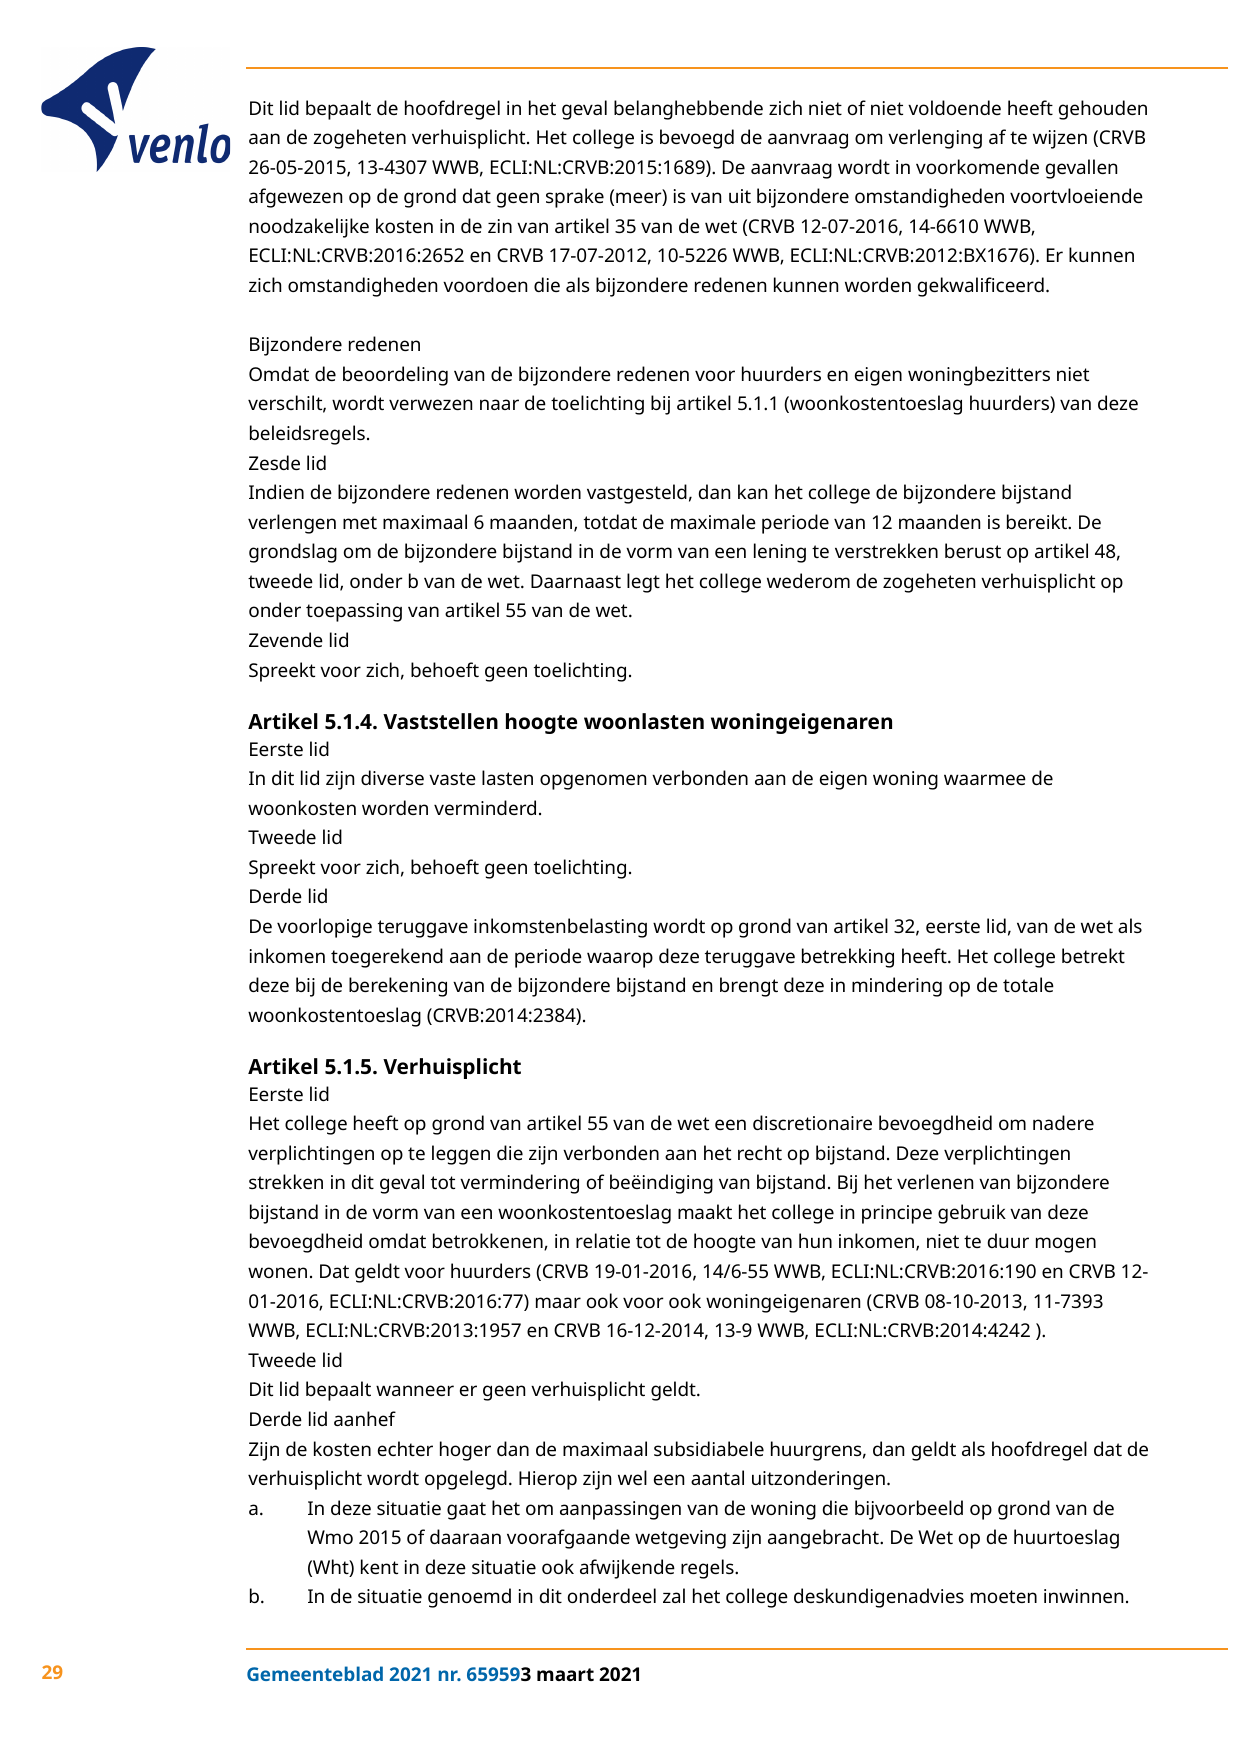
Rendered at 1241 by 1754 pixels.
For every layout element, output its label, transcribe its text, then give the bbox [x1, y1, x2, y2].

text Dit lid bepaalt wanneer er geen verhuisplicht geldt. [248, 1377, 1152, 1402]
text Artikel 5.1.5. Verhuisplicht [248, 1052, 1152, 1081]
text Eerste lid [248, 1081, 1152, 1107]
text Derde lid aanhef [248, 1406, 1152, 1432]
text Zesde lid [248, 450, 1152, 476]
text Artikel 5.1.4. Vaststellen hoogte woonlasten woningeigenaren [248, 707, 1152, 736]
text Het college heeft op grond van artikel 55 van de wet een discretionaire bevoegdheid om nadere verplichtingen op te leggen die zijn verbonden aan het recht op bijstand. Deze verplichtingen strekken in dit geval tot vermindering of beëindiging van bijstand. Bij het verlenen van bijzondere bijstand in de vorm van een woonkostentoeslag maakt het college in principe gebruik van deze bevoegdheid omdat betrokkenen, in relatie tot de hoogte van hun inkomen, niet te duur mogen wonen. Dat geldt voor huurders (CRVB 19-01-2016, 14/6-55 WWB, ECLI:NL:CRVB:2016:190 en CRVB 12-01-2016, ECLI:NL:CRVB:2016:77) maar ook voor ook woningeigenaren (CRVB 08-10-2013, 11-7393 WWB, ECLI:NL:CRVB:2013:1957 en CRVB 16-12-2014, 13-9 WWB, ECLI:NL:CRVB:2014:4242 ). [248, 1110, 1152, 1343]
text Dit lid bepaalt de hoofdregel in het geval belanghebbende zich niet of niet voldoende heeft gehouden aan de zogeheten verhuisplicht. Het college is bevoegd de aanvraag om verlenging af te wijzen (CRVB 26-05-2015, 13-4307 WWB, ECLI:NL:CRVB:2015:1689). De aanvraag wordt in voorkomende gevallen afgewezen op de grond dat geen sprake (meer) is van uit bijzondere omstandigheden voortvloeiende noodzakelijke kosten in de zin van artikel 35 van de wet (CRVB 12-07-2016, 14-6610 WWB, ECLI:NL:CRVB:2016:2652 en CRVB 17-07-2012, 10-5226 WWB, ECLI:NL:CRVB:2012:BX1676). Er kunnen zich omstandigheden voordoen die als bijzondere redenen kunnen worden gekwalificeerd. [248, 95, 1152, 298]
text Omdat de beoordeling van de bijzondere redenen voor huurders en eigen woningbezitters niet verschilt, wordt verwezen naar de toelichting bij artikel 5.1.1 (woonkostentoeslag huurders) van deze beleidsregels. [248, 361, 1152, 446]
text De voorlopige teruggave inkomstenbelasting wordt op grond van artikel 32, eerste lid, van de wet als inkomen toegerekend aan de periode waarop deze teruggave betrekking heeft. Het college betrekt deze bij de berekening van de bijzondere bijstand en brengt deze in mindering op de totale woonkostentoeslag (CRVB:2014:2384). [248, 913, 1152, 1028]
text Spreekt voor zich, behoeft geen toelichting. [248, 854, 1152, 880]
text Indien de bijzondere redenen worden vastgesteld, dan kan het college de bijzondere bijstand verlengen met maximaal 6 maanden, totdat de maximale periode van 12 maanden is bereikt. De grondslag om de bijzondere bijstand in de vorm van een lening te verstrekken berust op artikel 48, tweede lid, onder b van de wet. Daarnaast legt het college wederom de zogeheten verhuisplicht op onder toepassing van artikel 55 van de wet. [248, 479, 1152, 623]
text Zevende lid [248, 627, 1152, 653]
list In deze situatie gaat het om aanpassingen van de woning die bijvoorbeeld op grond van de Wmo 2015 of daaraan voorafgaande wetgeving zijn aangebracht. De Wet op de huurtoeslag (Wht) kent in deze situatie ook afwijkende regels. [248, 1495, 1152, 1580]
text Spreekt voor zich, behoeft geen toelichting. [248, 657, 1152, 683]
text Tweede lid [248, 1347, 1152, 1373]
text Bijzondere redenen [248, 331, 1152, 357]
list In de situatie genoemd in dit onderdeel zal het college deskundigenadvies moeten inwinnen. [248, 1584, 1152, 1609]
picture [41, 47, 231, 172]
text Zijn de kosten echter hoger dan de maximaal subsidiabele huurgrens, dan geldt als hoofdregel dat de verhuisplicht wordt opgelegd. Hierop zijn wel een aantal uitzonderingen. [248, 1436, 1152, 1491]
text Eerste lid [248, 736, 1152, 761]
text Tweede lid [248, 824, 1152, 850]
text In dit lid zijn diverse vaste lasten opgenomen verbonden aan de eigen woning waarmee de woonkosten worden verminderd. [248, 765, 1152, 821]
text Derde lid [248, 884, 1152, 909]
